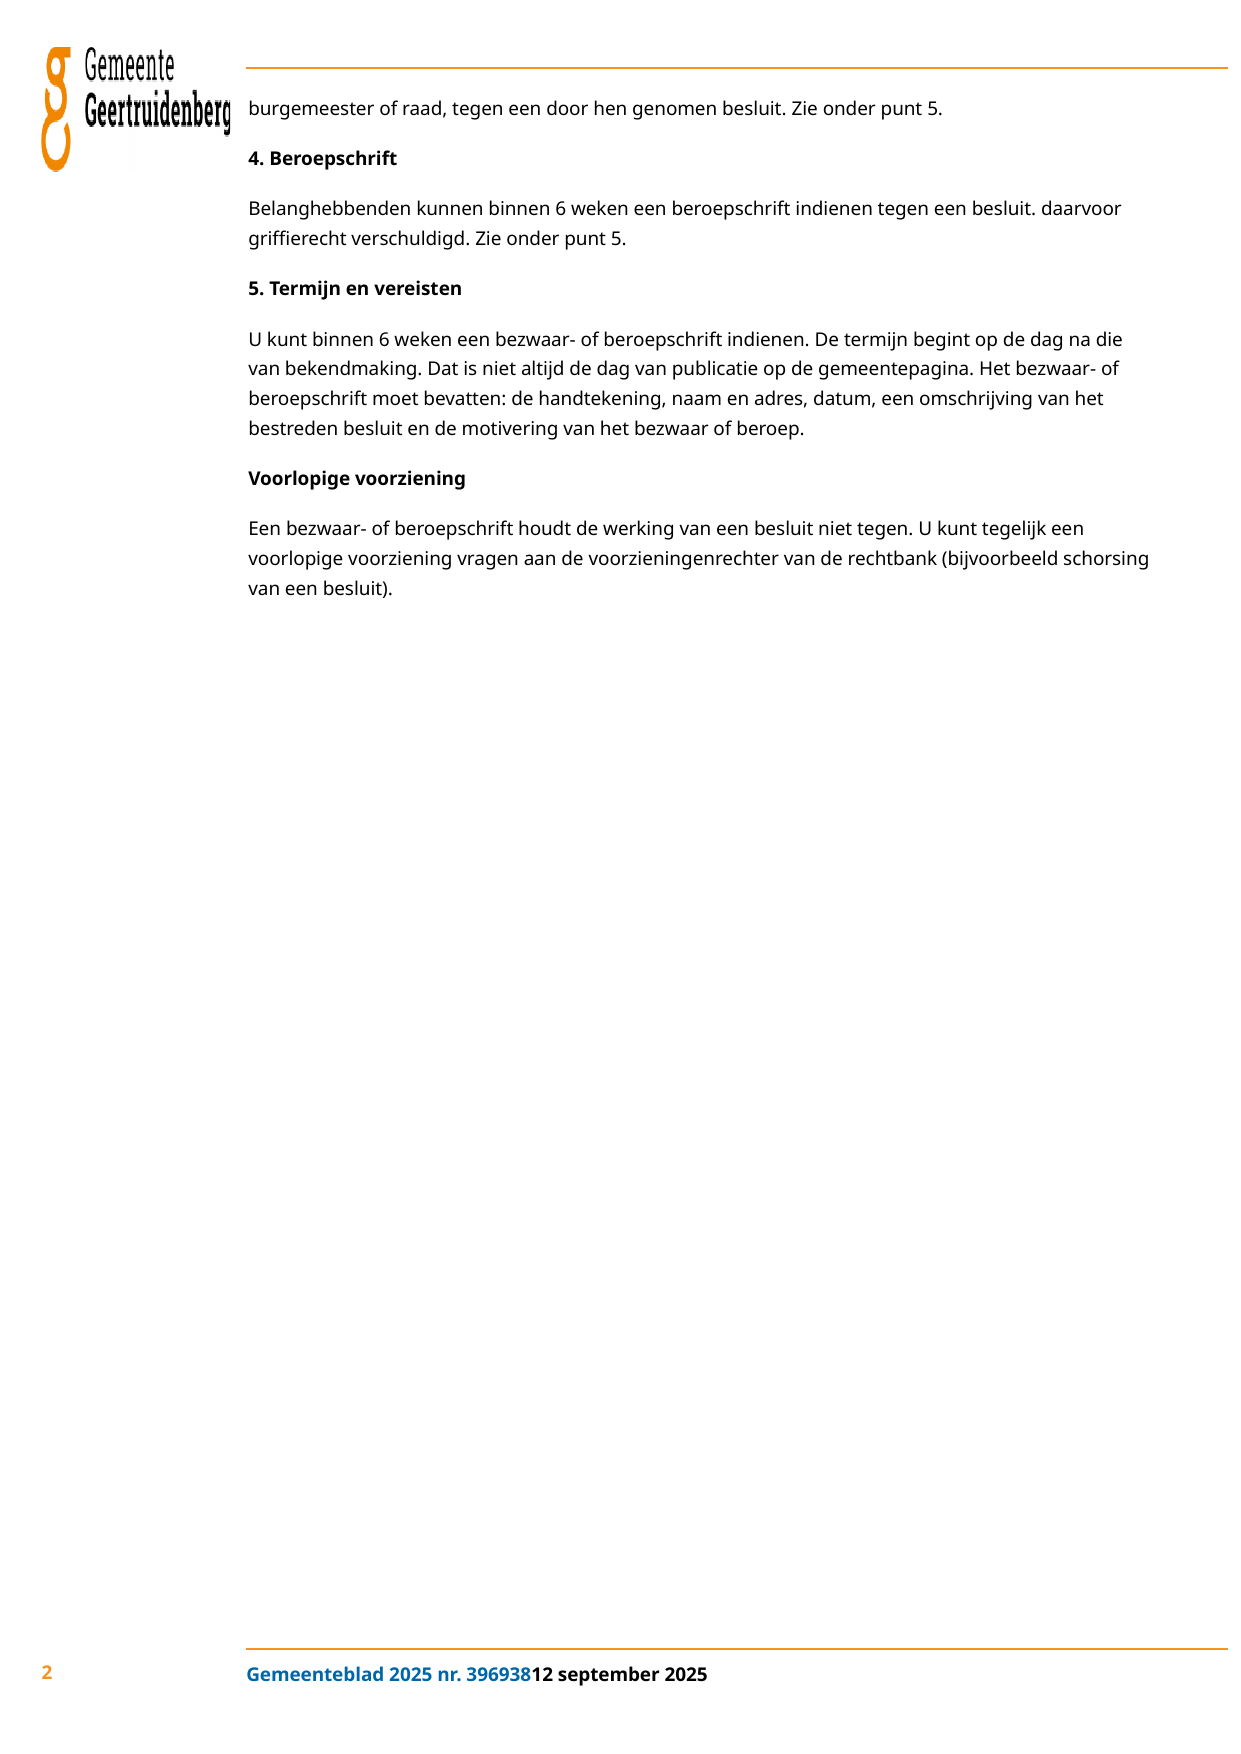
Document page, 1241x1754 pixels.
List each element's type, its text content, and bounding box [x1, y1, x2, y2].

text Voorlopige voorziening [248, 465, 1152, 491]
picture [41, 47, 231, 172]
text burgemeester of raad, tegen een door hen genomen besluit. Zie onder punt 5. [248, 95, 1152, 121]
text Belanghebbenden kunnen binnen 6 weken een beroepschrift indienen tegen een besluit. daarvoor griffierecht verschuldigd. Zie onder punt 5. [248, 196, 1152, 251]
text U kunt binnen 6 weken een bezwaar- of beroepschrift indienen. De termijn begint op de dag na die van bekendmaking. Dat is niet altijd de dag van publicatie op de gemeentepagina. Het bezwaar- of beroepschrift moet bevatten: de handtekening, naam en adres, datum, een omschrijving van het bestreden besluit en de motivering van het bezwaar of beroep. [248, 326, 1152, 441]
text 5. Termijn en vereisten [248, 276, 1152, 301]
text Een bezwaar- of beroepschrift houdt de werking van een besluit niet tegen. U kunt tegelijk een voorlopige voorziening vragen aan de voorzieningenrechter van de rechtbank (bijvoorbeeld schorsing van een besluit). [248, 516, 1152, 601]
text 4. Beroepschrift [248, 145, 1152, 171]
